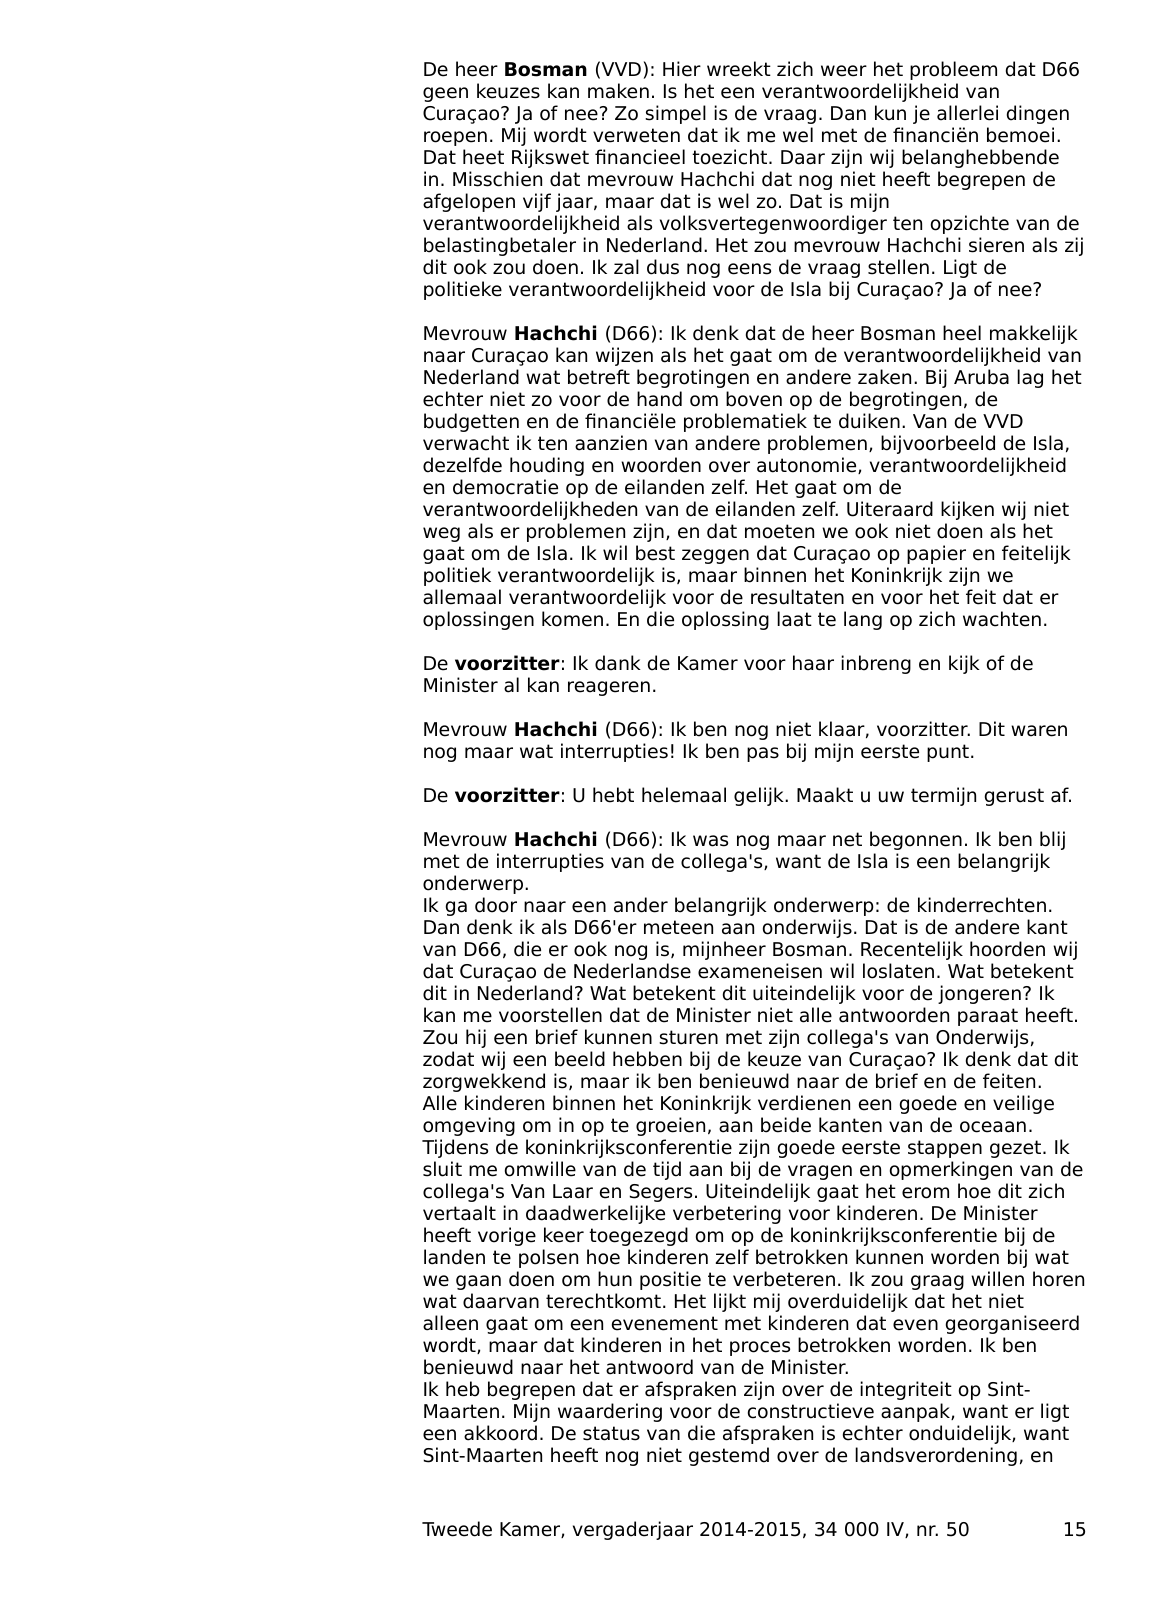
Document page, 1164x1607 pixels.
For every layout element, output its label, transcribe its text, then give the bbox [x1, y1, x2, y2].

text De voorzitter: Ik dank de Kamer voor haar inbreng en kijk of de Minister al kan reageren. [422, 653, 1087, 697]
text Ik heb begrepen dat er afspraken zijn over de integriteit op Sint-Maarten. Mijn waardering voor de constructieve aanpak, want er ligt een akkoord. De status van die afspraken is echter onduidelijk, want Sint-Maarten heeft nog niet gestemd over de landsverordening, en [422, 1379, 1087, 1467]
text De voorzitter: U hebt helemaal gelijk. Maakt u uw termijn gerust af. [422, 785, 1087, 807]
text Ik ga door naar een ander belangrijk onderwerp: de kinderrechten. Dan denk ik als D66'er meteen aan onderwijs. Dat is de andere kant van D66, die er ook nog is, mijnheer Bosman. Recentelijk hoorden wij dat Curaçao de Nederlandse exameneisen wil loslaten. Wat betekent dit in Nederland? Wat betekent dit uiteindelijk voor de jongeren? Ik kan me voorstellen dat de Minister niet alle antwoorden paraat heeft. Zou hij een brief kunnen sturen met zijn collega's van Onderwijs, zodat wij een beeld hebben bij de keuze van Curaçao? Ik denk dat dit zorgwekkend is, maar ik ben benieuwd naar de brief en de feiten. [422, 895, 1087, 1093]
text Alle kinderen binnen het Koninkrijk verdienen een goede en veilige omgeving om in op te groeien, aan beide kanten van de oceaan. Tijdens de koninkrijksconferentie zijn goede eerste stappen gezet. Ik sluit me omwille van de tijd aan bij de vragen en opmerkingen van de collega's Van Laar en Segers. Uiteindelijk gaat het erom hoe dit zich vertaalt in daadwerkelijke verbetering voor kinderen. De Minister heeft vorige keer toegezegd om op de koninkrijksconferentie bij de landen te polsen hoe kinderen zelf betrokken kunnen worden bij wat we gaan doen om hun positie te verbeteren. Ik zou graag willen horen wat daarvan terechtkomt. Het lijkt mij overduidelijk dat het niet alleen gaat om een evenement met kinderen dat even georganiseerd wordt, maar dat kinderen in het proces betrokken worden. Ik ben benieuwd naar het antwoord van de Minister. [422, 1093, 1087, 1379]
text Mevrouw Hachchi (D66): Ik was nog maar net begonnen. Ik ben blij met de interrupties van de collega's, want de Isla is een belangrijk onderwerp. [422, 829, 1087, 895]
text Mevrouw Hachchi (D66): Ik ben nog niet klaar, voorzitter. Dit waren nog maar wat interrupties! Ik ben pas bij mijn eerste punt. [422, 719, 1087, 763]
text Mevrouw Hachchi (D66): Ik denk dat de heer Bosman heel makkelijk naar Curaçao kan wijzen als het gaat om de verantwoordelijkheid van Nederland wat betreft begrotingen en andere zaken. Bij Aruba lag het echter niet zo voor de hand om boven op de begrotingen, de budgetten en de financiële problematiek te duiken. Van de VVD verwacht ik ten aanzien van andere problemen, bijvoorbeeld de Isla, dezelfde houding en woorden over autonomie, verantwoordelijkheid en democratie op de eilanden zelf. Het gaat om de verantwoordelijkheden van de eilanden zelf. Uiteraard kijken wij niet weg als er problemen zijn, en dat moeten we ook niet doen als het gaat om de Isla. Ik wil best zeggen dat Curaçao op papier en feitelijk politiek verantwoordelijk is, maar binnen het Koninkrijk zijn we allemaal verantwoordelijk voor de resultaten en voor het feit dat er oplossingen komen. En die oplossing laat te lang op zich wachten. [422, 323, 1087, 631]
text De heer Bosman (VVD): Hier wreekt zich weer het probleem dat D66 geen keuzes kan maken. Is het een verantwoordelijkheid van Curaçao? Ja of nee? Zo simpel is de vraag. Dan kun je allerlei dingen roepen. Mij wordt verweten dat ik me wel met de financiën bemoei. Dat heet Rijkswet financieel toezicht. Daar zijn wij belanghebbende in. Misschien dat mevrouw Hachchi dat nog niet heeft begrepen de afgelopen vijf jaar, maar dat is wel zo. Dat is mijn verantwoordelijkheid als volksvertegenwoordiger ten opzichte van de belastingbetaler in Nederland. Het zou mevrouw Hachchi sieren als zij dit ook zou doen. Ik zal dus nog eens de vraag stellen. Ligt de politieke verantwoordelijkheid voor de Isla bij Curaçao? Ja of nee? [422, 59, 1087, 301]
